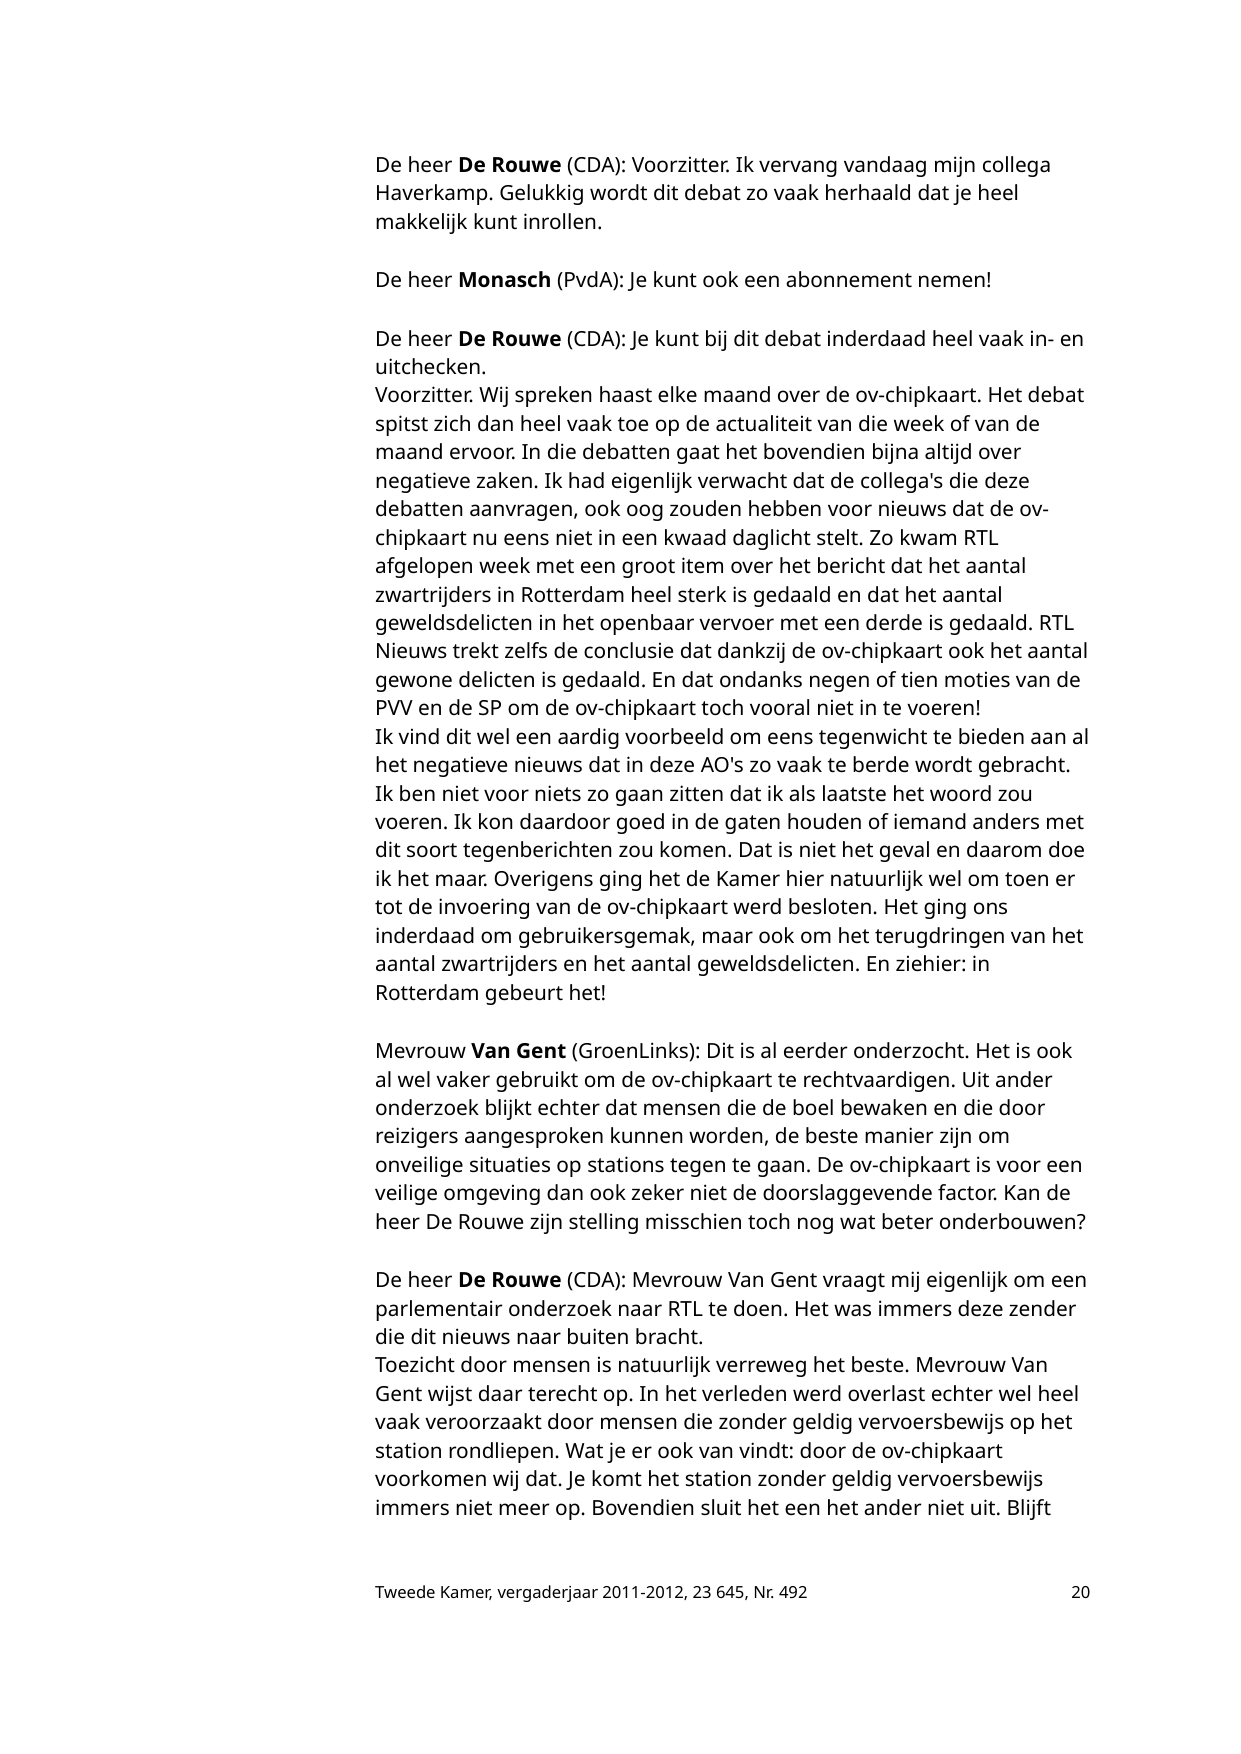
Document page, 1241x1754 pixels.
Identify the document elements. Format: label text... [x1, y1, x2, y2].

text De heer Monasch (PvdA): Je kunt ook een abonnement nemen! [375, 265, 1090, 294]
text Voorzitter. Wij spreken haast elke maand over de ov-chipkaart. Het debat spitst zich dan heel vaak toe op de actualiteit van die week of van de maand ervoor. In die debatten gaat het bovendien bijna altijd over negatieve zaken. Ik had eigenlijk verwacht dat de collega's die deze debatten aanvragen, ook oog zouden hebben voor nieuws dat de ov-chipkaart nu eens niet in een kwaad daglicht stelt. Zo kwam RTL afgelopen week met een groot item over het bericht dat het aantal zwartrijders in Rotterdam heel sterk is gedaald en dat het aantal geweldsdelicten in het openbaar vervoer met een derde is gedaald. RTL Nieuws trekt zelfs de conclusie dat dankzij de ov-chipkaart ook het aantal gewone delicten is gedaald. En dat ondanks negen of tien moties van de PVV en de SP om de ov-chipkaart toch vooral niet in te voeren! [375, 381, 1090, 722]
text De heer De Rouwe (CDA): Je kunt bij dit debat inderdaad heel vaak in- en uitchecken. [375, 324, 1090, 381]
text Toezicht door mensen is natuurlijk verreweg het beste. Mevrouw Van Gent wijst daar terecht op. In het verleden werd overlast echter wel heel vaak veroorzaakt door mensen die zonder geldig vervoersbewijs op het station rondliepen. Wat je er ook van vindt: door de ov-chipkaart voorkomen wij dat. Je komt het station zonder geldig vervoersbewijs immers niet meer op. Bovendien sluit het een het ander niet uit. Blijft [375, 1351, 1090, 1521]
text De heer De Rouwe (CDA): Mevrouw Van Gent vraagt mij eigenlijk om een parlementair onderzoek naar RTL te doen. Het was immers deze zender die dit nieuws naar buiten bracht. [375, 1265, 1090, 1351]
text Mevrouw Van Gent (GroenLinks): Dit is al eerder onderzocht. Het is ook al wel vaker gebruikt om de ov-chipkaart te rechtvaardigen. Uit ander onderzoek blijkt echter dat mensen die de boel bewaken en die door reizigers aangesproken kunnen worden, de beste manier zijn om onveilige situaties op stations tegen te gaan. De ov-chipkaart is voor een veilige omgeving dan ook zeker niet de doorslaggevende factor. Kan de heer De Rouwe zijn stelling misschien toch nog wat beter onderbouwen? [375, 1036, 1090, 1235]
text De heer De Rouwe (CDA): Voorzitter. Ik vervang vandaag mijn collega Haverkamp. Gelukkig wordt dit debat zo vaak herhaald dat je heel makkelijk kunt inrollen. [375, 150, 1090, 235]
text Ik vind dit wel een aardig voorbeeld om eens tegenwicht te bieden aan al het negatieve nieuws dat in deze AO's zo vaak te berde wordt gebracht. Ik ben niet voor niets zo gaan zitten dat ik als laatste het woord zou voeren. Ik kon daardoor goed in de gaten houden of iemand anders met dit soort tegenberichten zou komen. Dat is niet het geval en daarom doe ik het maar. Overigens ging het de Kamer hier natuurlijk wel om toen er tot de invoering van de ov-chipkaart werd besloten. Het ging ons inderdaad om gebruikersgemak, maar ook om het terugdringen van het aantal zwartrijders en het aantal geweldsdelicten. En ziehier: in Rotterdam gebeurt het! [375, 722, 1090, 1006]
